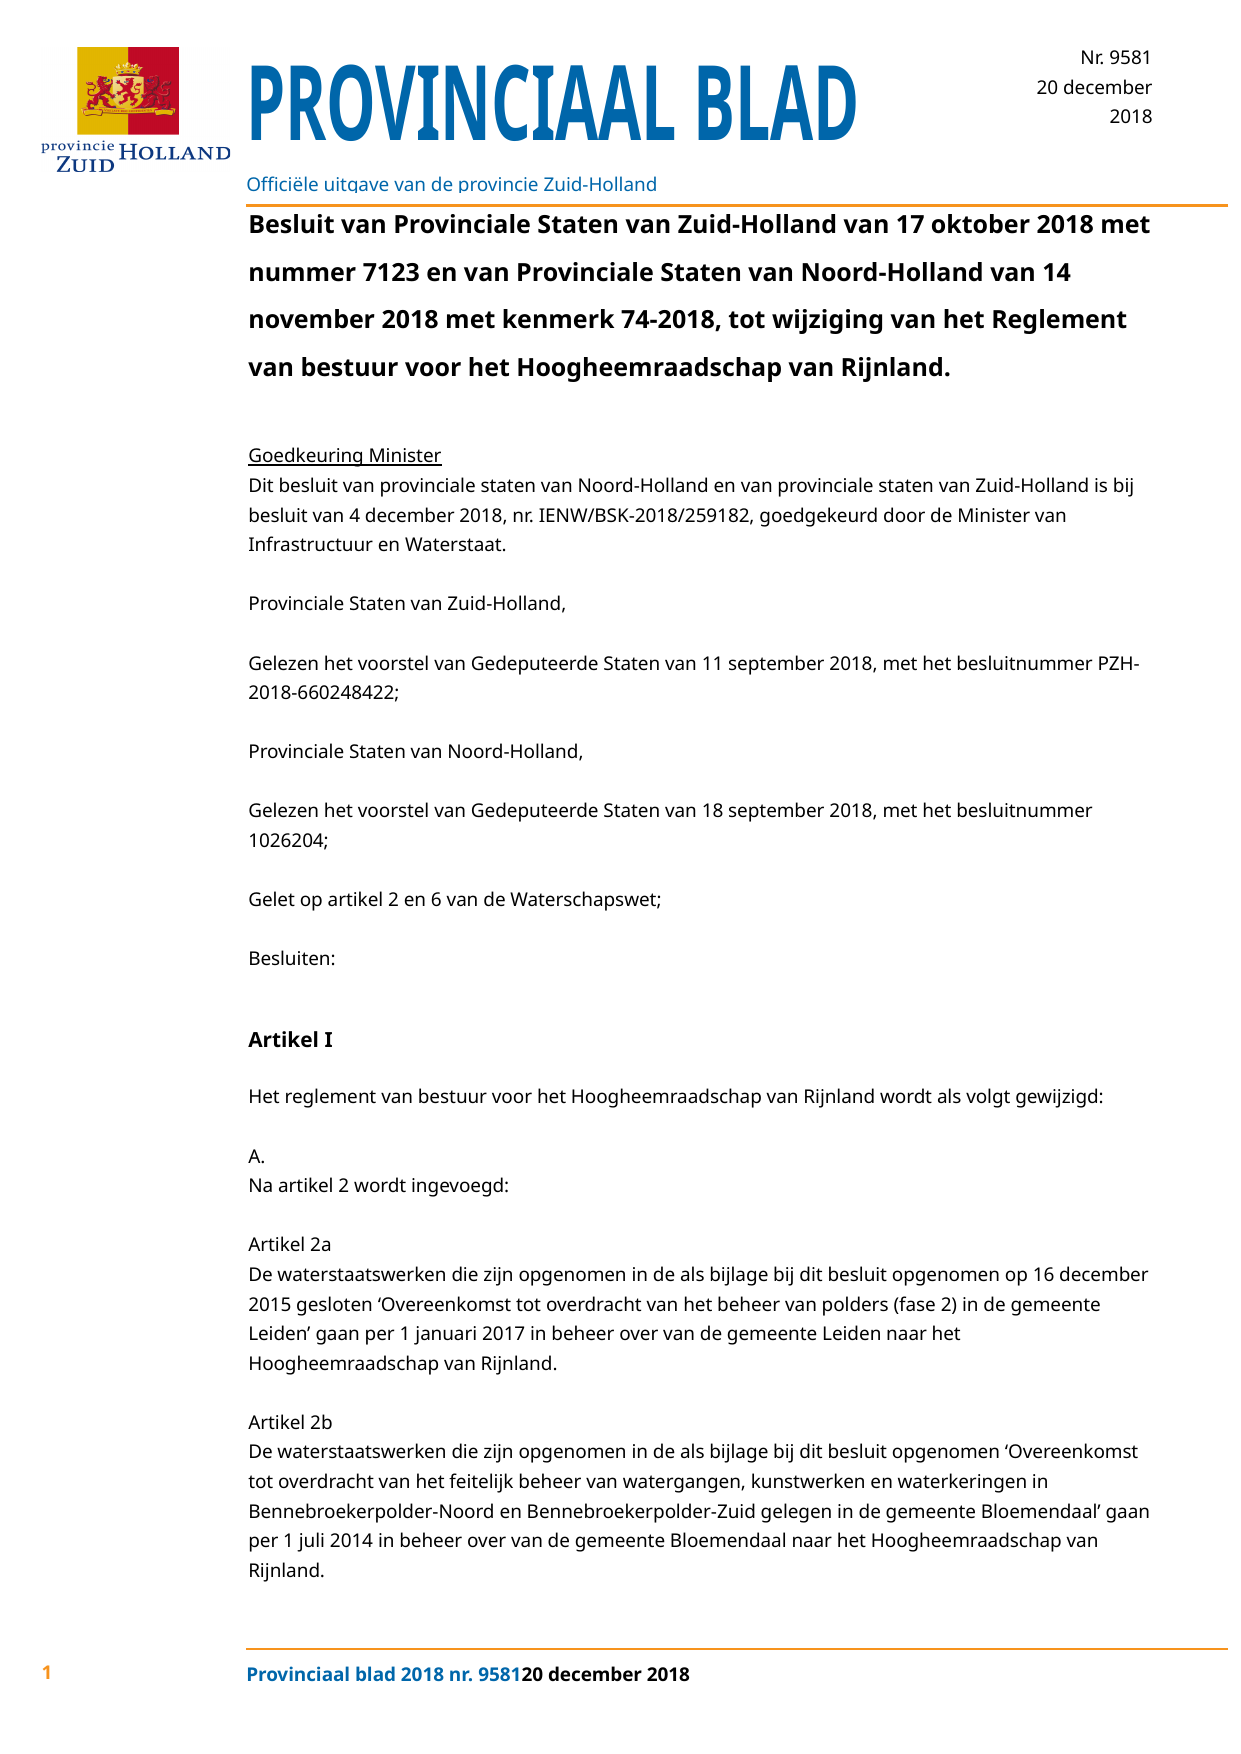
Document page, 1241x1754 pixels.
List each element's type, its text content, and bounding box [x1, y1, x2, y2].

text A. [248, 1143, 1152, 1168]
text Besluit van Provinciale Staten van Zuid-Holland van 17 oktober 2018 met nummer 7123 en van Provinciale Staten van Noord-Holland van 14 november 2018 met kenmerk 74-2018, tot wijziging van het Reglement van bestuur voor het Hoogheemraadschap van Rijnland. [248, 207, 1152, 384]
text Goedkeuring Minister [248, 443, 1152, 468]
text Besluiten: [248, 946, 1152, 971]
text De waterstaatswerken die zijn opgenomen in de als bijlage bij dit besluit opgenomen ‘Overeenkomst tot overdracht van het feitelijk beheer van watergangen, kunstwerken en waterkeringen in Bennebroekerpolder-Noord en Bennebroekerpolder-Zuid gelegen in de gemeente Bloemendaal’ gaan per 1 juli 2014 in beheer over van de gemeente Bloemendaal naar het Hoogheemraadschap van Rijnland. [248, 1439, 1152, 1583]
text Gelet op artikel 2 en 6 van de Waterschapswet; [248, 886, 1152, 912]
text Artikel 2b [248, 1409, 1152, 1435]
text Na artikel 2 wordt ingevoegd: [248, 1172, 1152, 1198]
text Dit besluit van provinciale staten van Noord-Holland en van provinciale staten van Zuid-Holland is bij besluit van 4 december 2018, nr. IENW/BSK-2018/259182, goedgekeurd door de Minister van Infrastructuur en Waterstaat. [248, 472, 1152, 557]
text Provinciale Staten van Zuid-Holland, [248, 591, 1152, 616]
picture [41, 47, 231, 172]
text Gelezen het voorstel van Gedeputeerde Staten van 18 september 2018, met het besluitnummer 1026204; [248, 798, 1152, 853]
text Artikel 2a [248, 1232, 1152, 1257]
text Artikel I [248, 1026, 1152, 1054]
text Het reglement van bestuur voor het Hoogheemraadschap van Rijnland wordt als volgt gewijzigd: [248, 1084, 1152, 1109]
text Gelezen het voorstel van Gedeputeerde Staten van 11 september 2018, met het besluitnummer PZH-2018-660248422; [248, 650, 1152, 705]
text Provinciale Staten van Noord-Holland, [248, 738, 1152, 764]
text De waterstaatswerken die zijn opgenomen in de als bijlage bij dit besluit opgenomen op 16 december 2015 gesloten ‘Overeenkomst tot overdracht van het beheer van polders (fase 2) in de gemeente Leiden’ gaan per 1 januari 2017 in beheer over van de gemeente Leiden naar het Hoogheemraadschap van Rijnland. [248, 1261, 1152, 1376]
